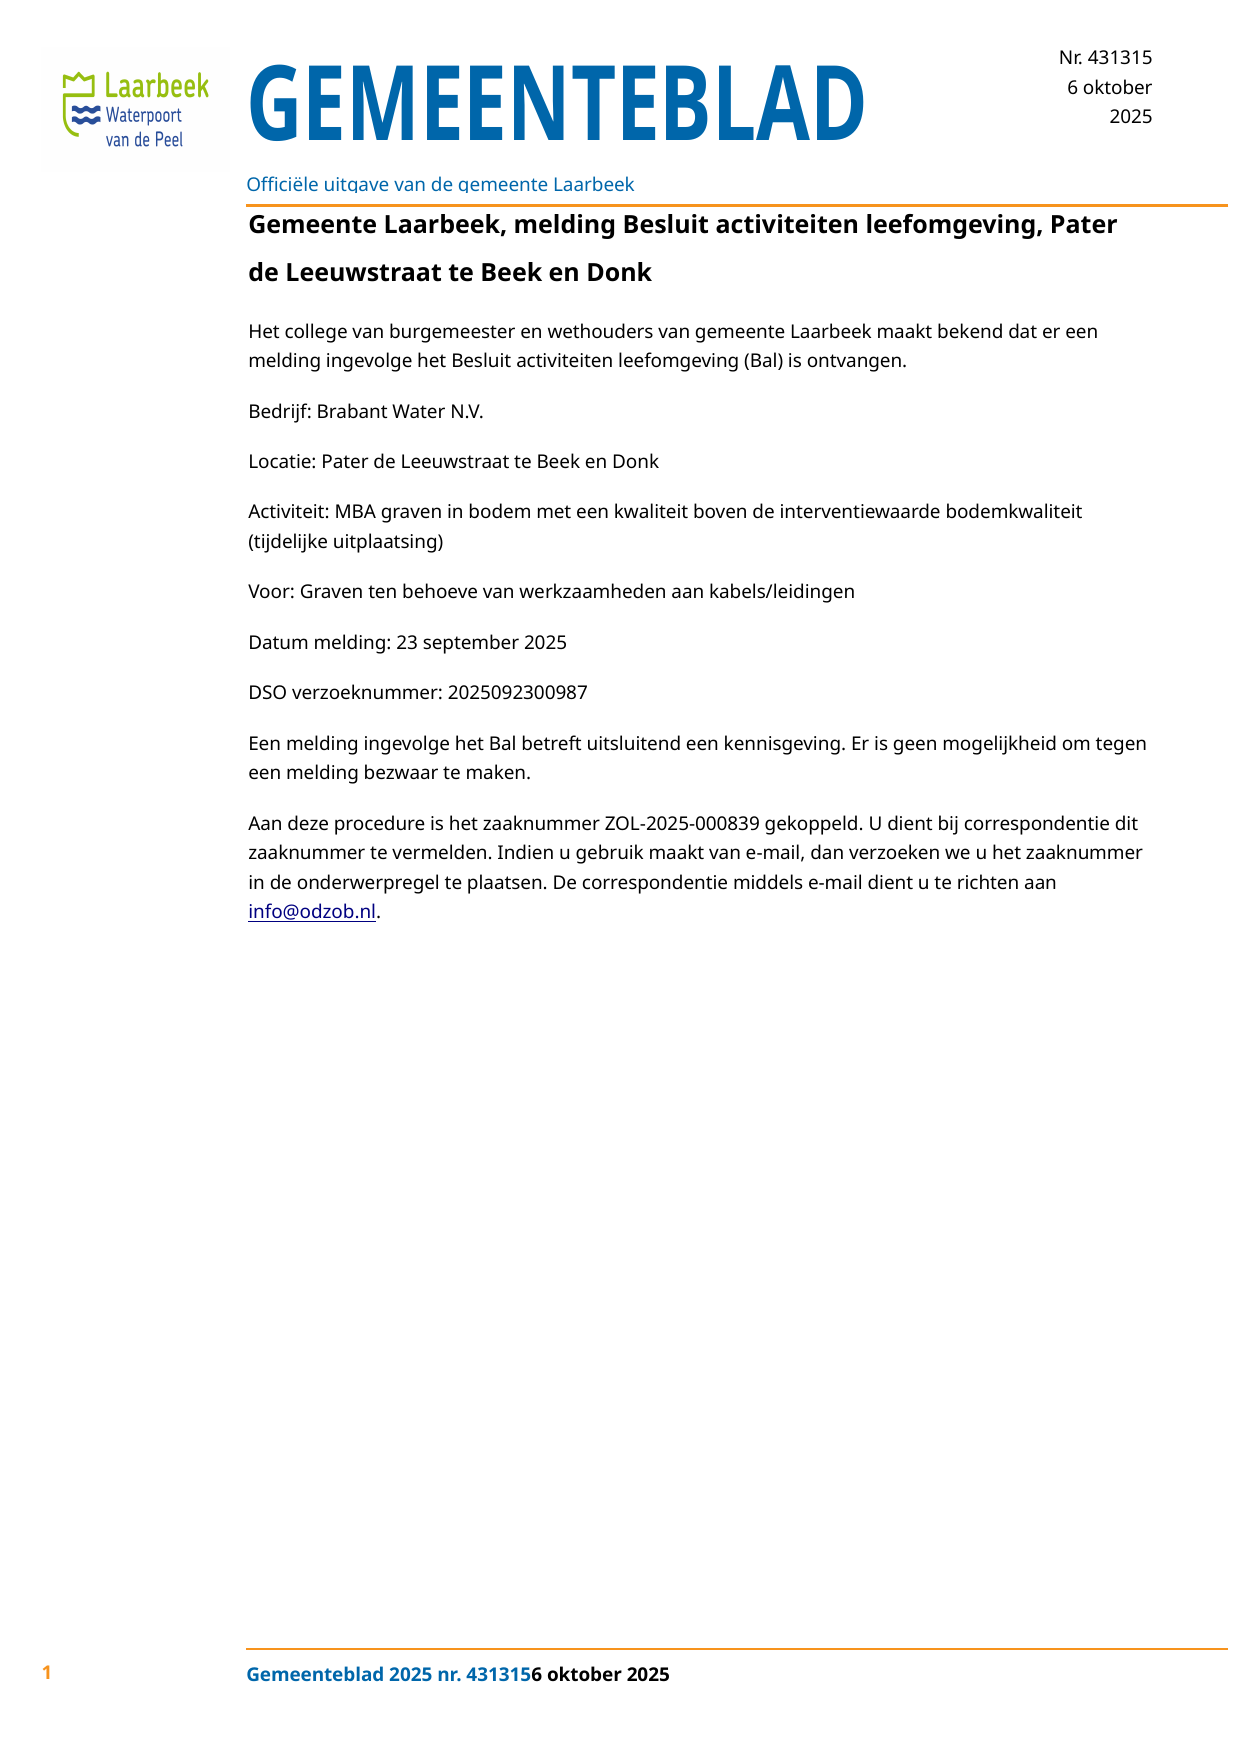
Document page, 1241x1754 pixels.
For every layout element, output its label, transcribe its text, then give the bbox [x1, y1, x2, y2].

text Locatie: Pater de Leeuwstraat te Beek en Donk [248, 448, 1152, 474]
text Aan deze procedure is het zaaknummer ZOL-2025-000839 gekoppeld. U dient bij correspondentie dit zaaknummer te vermelden. Indien u gebruik maakt van e-mail, dan verzoeken we u het zaaknummer in de onderwerpregel te plaatsen. De correspondentie middels e-mail dient u te richten aan info@odzob.nl. [248, 810, 1152, 924]
picture [41, 47, 231, 172]
text DSO verzoeknummer: 2025092300987 [248, 679, 1152, 705]
text Bedrijf: Brabant Water N.V. [248, 398, 1152, 424]
text Gemeente Laarbeek, melding Besluit activiteiten leefomgeving, Pater de Leeuwstraat te Beek en Donk [248, 207, 1152, 288]
text Datum melding: 23 september 2025 [248, 629, 1152, 655]
text Het college van burgemeester en wethouders van gemeente Laarbeek maakt bekend dat er een melding ingevolge het Besluit activiteiten leefomgeving (Bal) is ontvangen. [248, 318, 1152, 373]
text Activiteit: MBA graven in bodem met een kwaliteit boven de interventiewaarde bodemkwaliteit (tijdelijke uitplaatsing) [248, 499, 1152, 554]
text Een melding ingevolge het Bal betreft uitsluitend een kennisgeving. Er is geen mogelijkheid om tegen een melding bezwaar te maken. [248, 730, 1152, 785]
text Voor: Graven ten behoeve van werkzaamheden aan kabels/leidingen [248, 579, 1152, 604]
